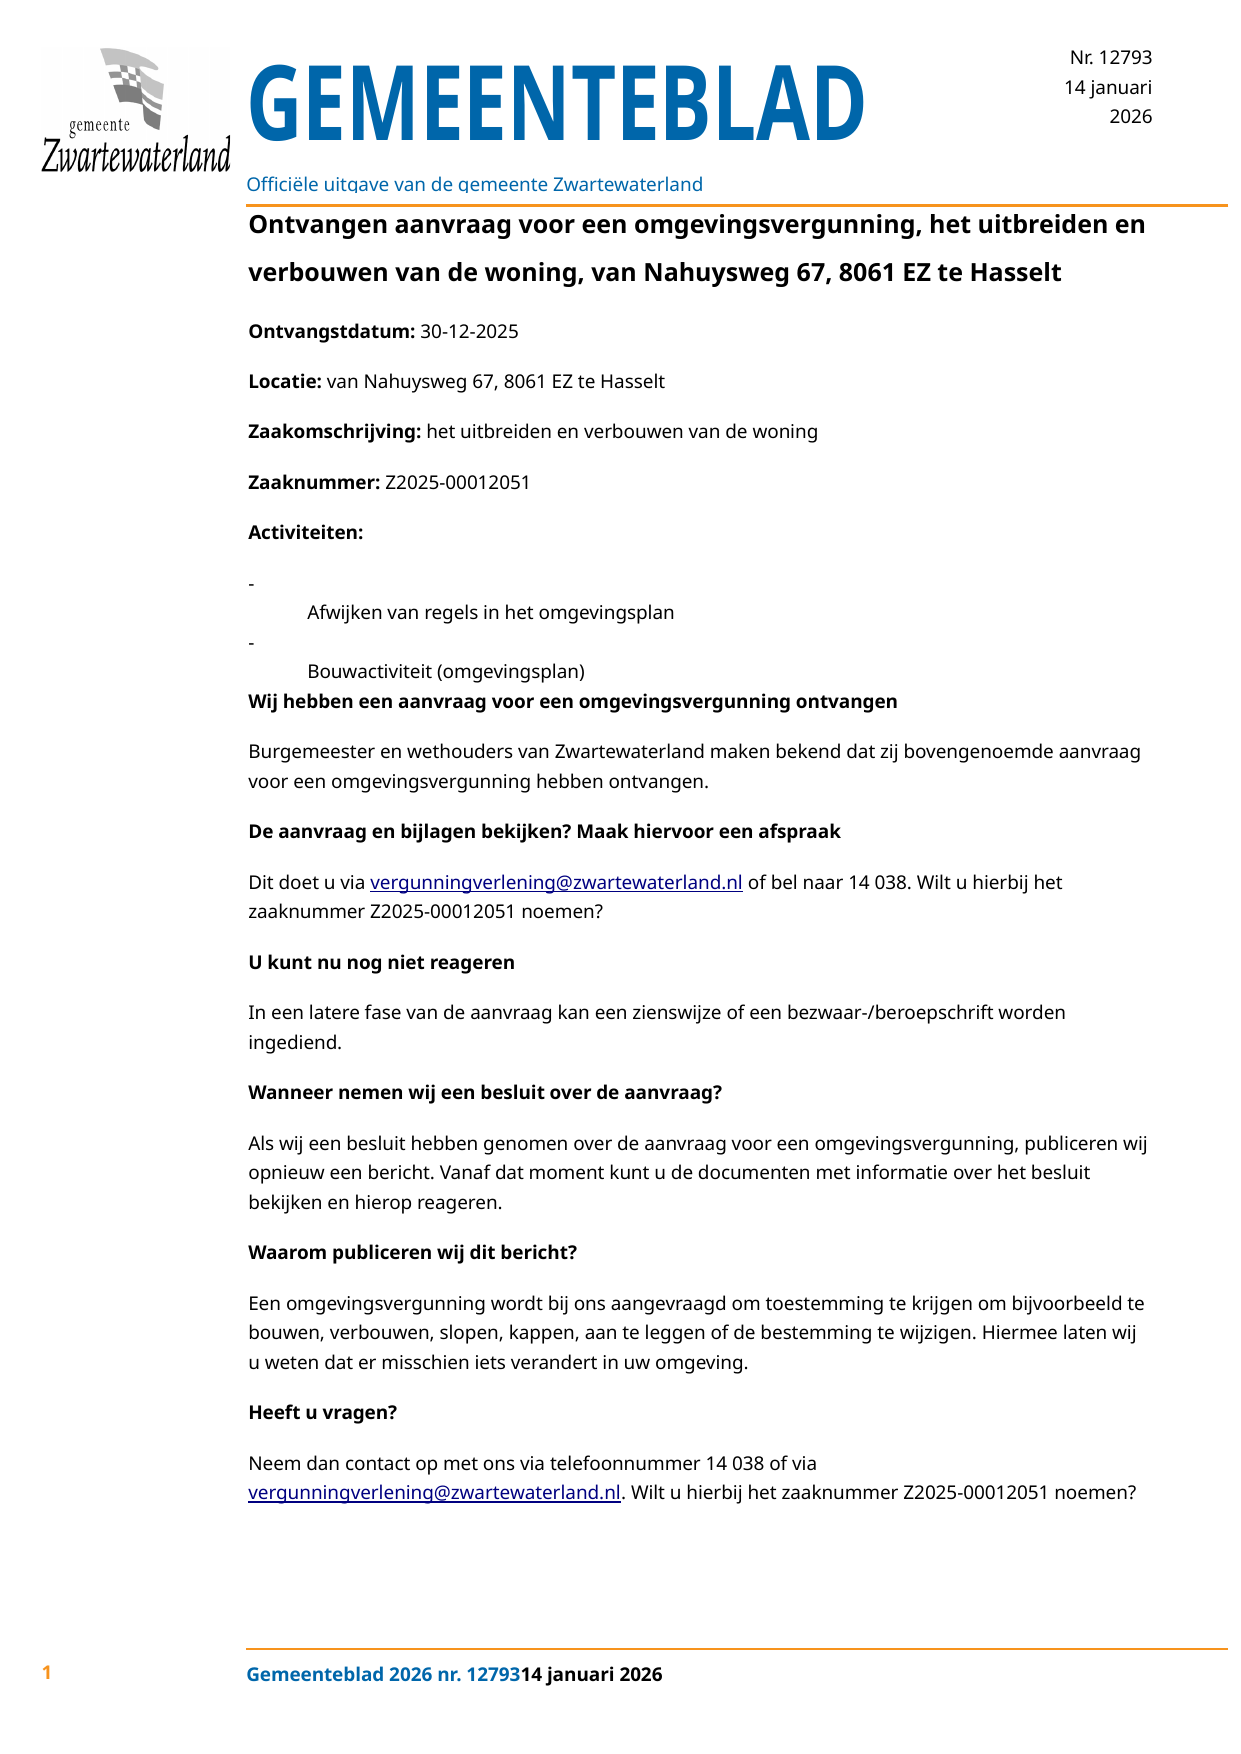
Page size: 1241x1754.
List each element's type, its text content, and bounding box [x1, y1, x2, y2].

text Ontvangstdatum: 30-12-2025 [248, 318, 1152, 344]
text Dit doet u via vergunningverlening@zwartewaterland.nl of bel naar 14 038. Wilt u hierbij het zaaknummer Z2025-00012051 noemen? [248, 869, 1152, 924]
text Heeft u vragen? [248, 1399, 1152, 1425]
text Activiteiten: [248, 519, 1152, 545]
text Als wij een besluit hebben genomen over de aanvraag voor een omgevingsvergunning, publiceren wij opnieuw een bericht. Vanaf dat moment kunt u de documenten met informatie over het besluit bekijken en hierop reageren. [248, 1130, 1152, 1215]
text U kunt nu nog niet reageren [248, 949, 1152, 975]
text Een omgevingsvergunning wordt bij ons aangevraagd om toestemming te krijgen om bijvoorbeeld te bouwen, verbouwen, slopen, kappen, aan te leggen of de bestemming te wijzigen. Hiermee laten wij u weten dat er misschien iets verandert in uw omgeving. [248, 1290, 1152, 1375]
text Burgemeester en wethouders van Zwartewaterland maken bekend dat zij bovengenoemde aanvraag voor een omgevingsvergunning hebben ontvangen. [248, 739, 1152, 794]
text Locatie: van Nahuysweg 67, 8061 EZ te Hasselt [248, 368, 1152, 394]
picture [41, 47, 231, 172]
text Ontvangen aanvraag voor een omgevingsvergunning, het uitbreiden en verbouwen van de woning, van Nahuysweg 67, 8061 EZ te Hasselt [248, 207, 1152, 288]
text Zaaknummer: Z2025-00012051 [248, 469, 1152, 495]
list Afwijken van regels in het omgevingsplan [248, 599, 1152, 625]
text Neem dan contact op met ons via telefoonnummer 14 038 of via vergunningverlening@zwartewaterland.nl. Wilt u hierbij het zaaknummer Z2025-00012051 noemen? [248, 1450, 1152, 1505]
text De aanvraag en bijlagen bekijken? Maak hiervoor een afspraak [248, 819, 1152, 844]
list Bouwactiviteit (omgevingsplan) [248, 659, 1152, 684]
text Zaakomschrijving: het uitbreiden en verbouwen van de woning [248, 419, 1152, 444]
text In een latere fase van de aanvraag kan een zienswijze of een bezwaar-/beroepschrift worden ingediend. [248, 999, 1152, 1055]
text Waarom publiceren wij dit bericht? [248, 1239, 1152, 1265]
text Wij hebben een aanvraag voor een omgevingsvergunning ontvangen [248, 688, 1152, 714]
text Wanneer nemen wij een besluit over de aanvraag? [248, 1079, 1152, 1105]
